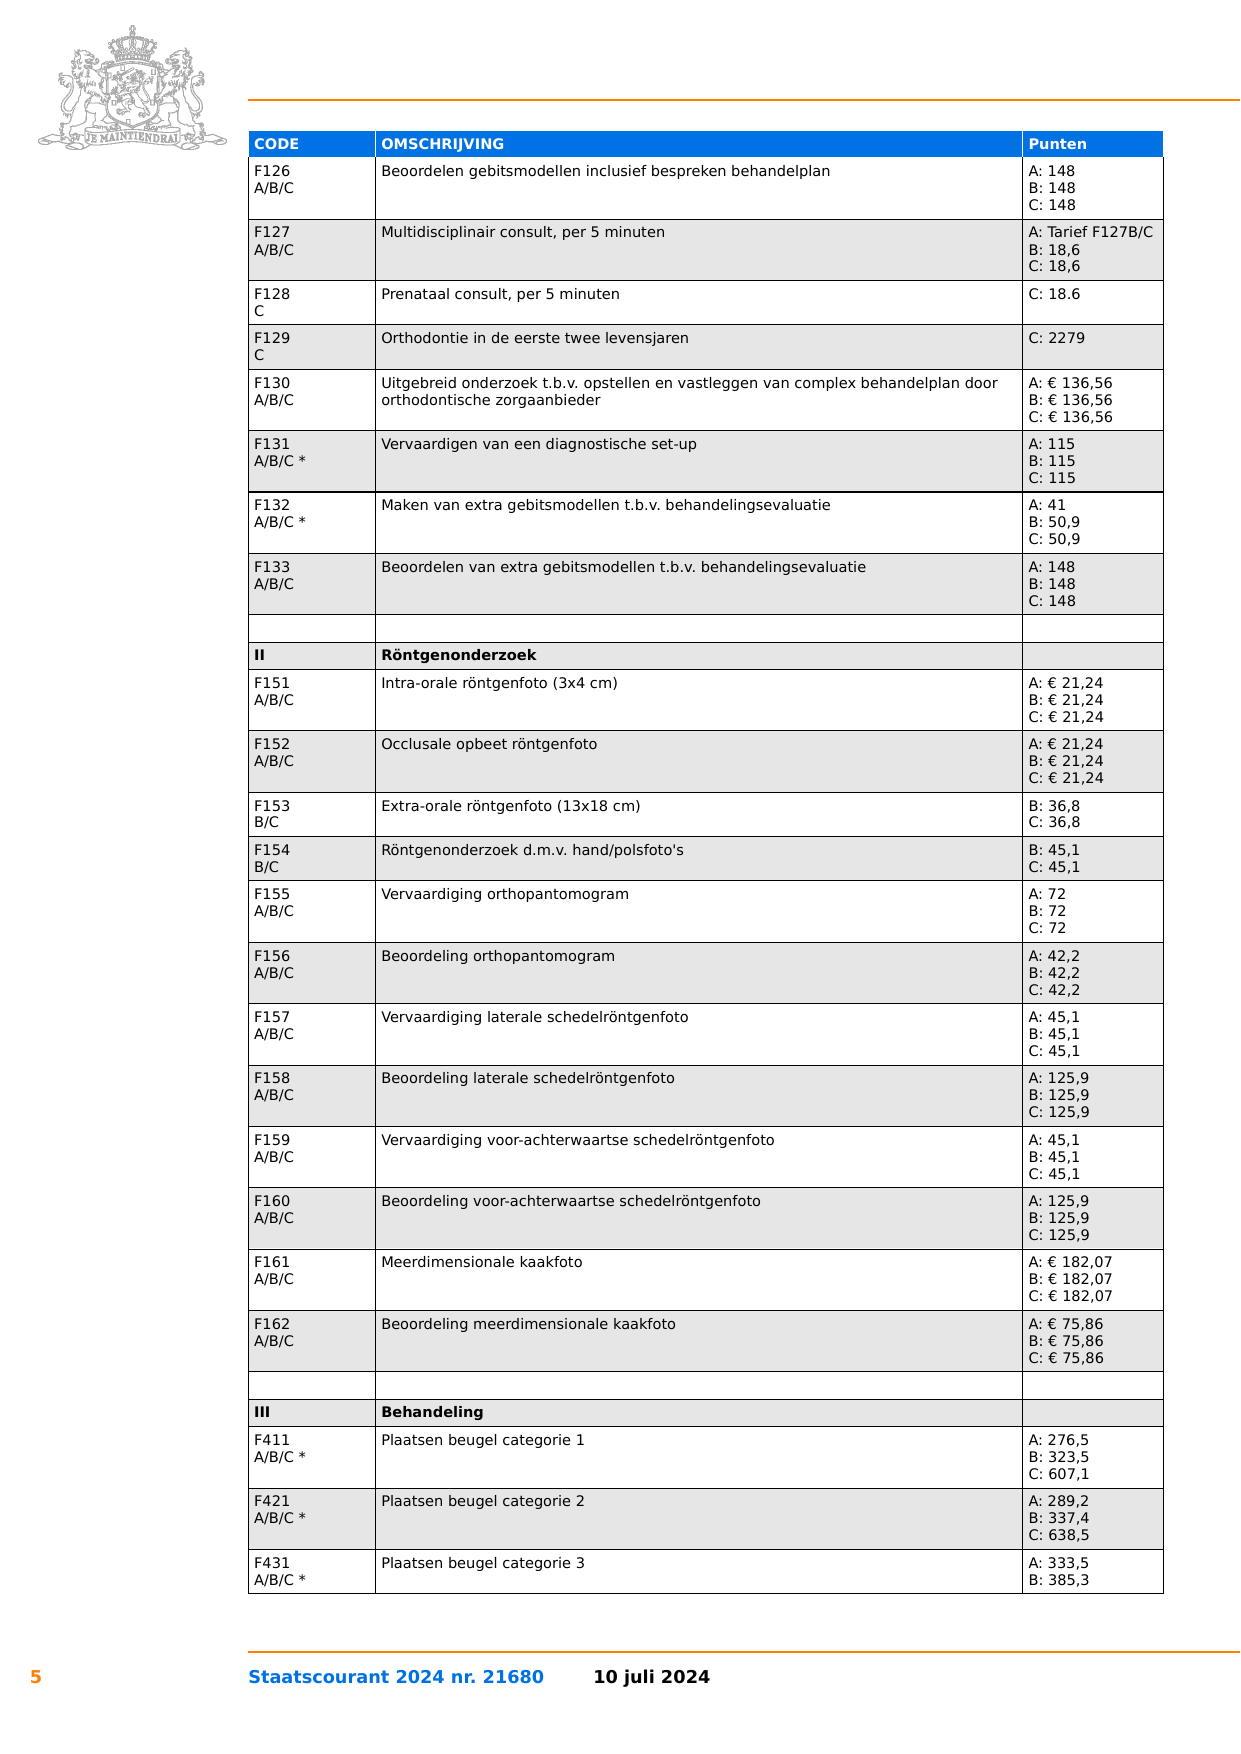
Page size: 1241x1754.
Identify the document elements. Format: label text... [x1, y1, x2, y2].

table_cell A: 289,2 B: 337,4 C: 638,5 [1023, 1489, 1163, 1549]
table_cell F130 A/B/C [249, 370, 375, 430]
table_cell B: 36,8 C: 36,8 [1023, 793, 1163, 836]
table_header Punten [1023, 131, 1163, 157]
table_cell Behandeling [376, 1400, 1022, 1426]
table_cell Beoordeling meerdimensionale kaakfoto [376, 1311, 1022, 1371]
table_cell Uitgebreid onderzoek t.b.v. opstellen en vastleggen van complex behandelplan door orthodontische zorgaanbieder [376, 370, 1022, 430]
table_cell Beoordeling voor-achterwaartse schedelröntgenfoto [376, 1188, 1022, 1248]
table_cell Plaatsen beugel categorie 2 [376, 1489, 1022, 1549]
table_cell Orthodontie in de eerste twee levensjaren [376, 325, 1022, 369]
table_cell A: 125,9 B: 125,9 C: 125,9 [1023, 1188, 1163, 1248]
table_cell Beoordeling laterale schedelröntgenfoto [376, 1066, 1022, 1126]
table_cell F132 A/B/C * [249, 493, 375, 553]
table_cell Vervaardigen van een diagnostische set-up [376, 431, 1022, 491]
table_cell C: 2279 [1023, 325, 1163, 369]
table_cell A: 148 B: 148 C: 148 [1023, 554, 1163, 614]
table_cell Röntgenonderzoek [376, 643, 1022, 669]
table_cell F155 A/B/C [249, 881, 375, 942]
table_cell Meerdimensionale kaakfoto [376, 1250, 1022, 1310]
table_cell F421 A/B/C * [249, 1489, 375, 1549]
table_cell [249, 615, 375, 642]
table_cell A: € 136,56 B: € 136,56 C: € 136,56 [1023, 370, 1163, 430]
table_cell Röntgenonderzoek d.m.v. hand/polsfoto's [376, 837, 1022, 880]
table_cell [249, 1372, 375, 1399]
table_cell F128 C [249, 281, 375, 324]
table_cell A: 42,2 B: 42,2 C: 42,2 [1023, 943, 1163, 1003]
table_cell F411 A/B/C * [249, 1427, 375, 1487]
table_header OMSCHRIJVING [376, 131, 1022, 157]
table_cell A: € 21,24 B: € 21,24 C: € 21,24 [1023, 731, 1163, 792]
table_cell F158 A/B/C [249, 1066, 375, 1126]
table_cell A: Tarief F127B/C B: 18,6 C: 18,6 [1023, 220, 1163, 280]
table_cell F161 A/B/C [249, 1250, 375, 1310]
table_cell F131 A/B/C * [249, 431, 375, 491]
table_cell F156 A/B/C [249, 943, 375, 1003]
table_cell A: 45,1 B: 45,1 C: 45,1 [1023, 1127, 1163, 1187]
table_cell F127 A/B/C [249, 220, 375, 280]
table_cell A: 41 B: 50,9 C: 50,9 [1023, 493, 1163, 553]
table_cell [1023, 1400, 1163, 1426]
table_cell A: 72 B: 72 C: 72 [1023, 881, 1163, 942]
table_cell Beoordelen gebitsmodellen inclusief bespreken behandelplan [376, 158, 1022, 219]
table_cell [376, 615, 1022, 642]
table_cell F133 A/B/C [249, 554, 375, 614]
table_cell Beoordeling orthopantomogram [376, 943, 1022, 1003]
table_cell F151 A/B/C [249, 670, 375, 730]
table_cell Extra-orale röntgenfoto (13x18 cm) [376, 793, 1022, 836]
table_cell Vervaardiging voor-achterwaartse schedelröntgenfoto [376, 1127, 1022, 1187]
table_cell Vervaardiging orthopantomogram [376, 881, 1022, 942]
table_cell A: 276,5 B: 323,5 C: 607,1 [1023, 1427, 1163, 1487]
table_cell [1023, 615, 1163, 642]
table_cell Prenataal consult, per 5 minuten [376, 281, 1022, 324]
picture [38, 25, 227, 150]
table_cell A: € 75,86 B: € 75,86 C: € 75,86 [1023, 1311, 1163, 1371]
table_cell F157 A/B/C [249, 1004, 375, 1064]
table_cell A: 333,5 B: 385,3 [1023, 1550, 1163, 1593]
table_cell [1023, 1372, 1163, 1399]
table_cell F162 A/B/C [249, 1311, 375, 1371]
table_cell III [249, 1400, 375, 1426]
table_cell A: € 182,07 B: € 182,07 C: € 182,07 [1023, 1250, 1163, 1310]
table_cell B: 45,1 C: 45,1 [1023, 837, 1163, 880]
table_cell [1023, 643, 1163, 669]
table_cell F159 A/B/C [249, 1127, 375, 1187]
table_cell Plaatsen beugel categorie 3 [376, 1550, 1022, 1593]
table_cell A: 125,9 B: 125,9 C: 125,9 [1023, 1066, 1163, 1126]
table_cell Vervaardiging laterale schedelröntgenfoto [376, 1004, 1022, 1064]
table_cell F129 C [249, 325, 375, 369]
table_cell Multidisciplinair consult, per 5 minuten [376, 220, 1022, 280]
table_cell F126 A/B/C [249, 158, 375, 219]
table_cell C: 18.6 [1023, 281, 1163, 324]
table_cell F153 B/C [249, 793, 375, 836]
table_cell A: € 21,24 B: € 21,24 C: € 21,24 [1023, 670, 1163, 730]
table_cell F154 B/C [249, 837, 375, 880]
table_cell A: 45,1 B: 45,1 C: 45,1 [1023, 1004, 1163, 1064]
table_cell A: 148 B: 148 C: 148 [1023, 158, 1163, 219]
table_cell II [249, 643, 375, 669]
table_cell Plaatsen beugel categorie 1 [376, 1427, 1022, 1487]
table_cell A: 115 B: 115 C: 115 [1023, 431, 1163, 491]
table_cell Beoordelen van extra gebitsmodellen t.b.v. behandelingsevaluatie [376, 554, 1022, 614]
table_cell Occlusale opbeet röntgenfoto [376, 731, 1022, 792]
table_cell F431 A/B/C * [249, 1550, 375, 1593]
table_cell [376, 1372, 1022, 1399]
table_cell F152 A/B/C [249, 731, 375, 792]
table_cell Maken van extra gebitsmodellen t.b.v. behandelingsevaluatie [376, 493, 1022, 553]
table_cell F160 A/B/C [249, 1188, 375, 1248]
table_header CODE [249, 131, 375, 157]
table_cell Intra-orale röntgenfoto (3x4 cm) [376, 670, 1022, 730]
